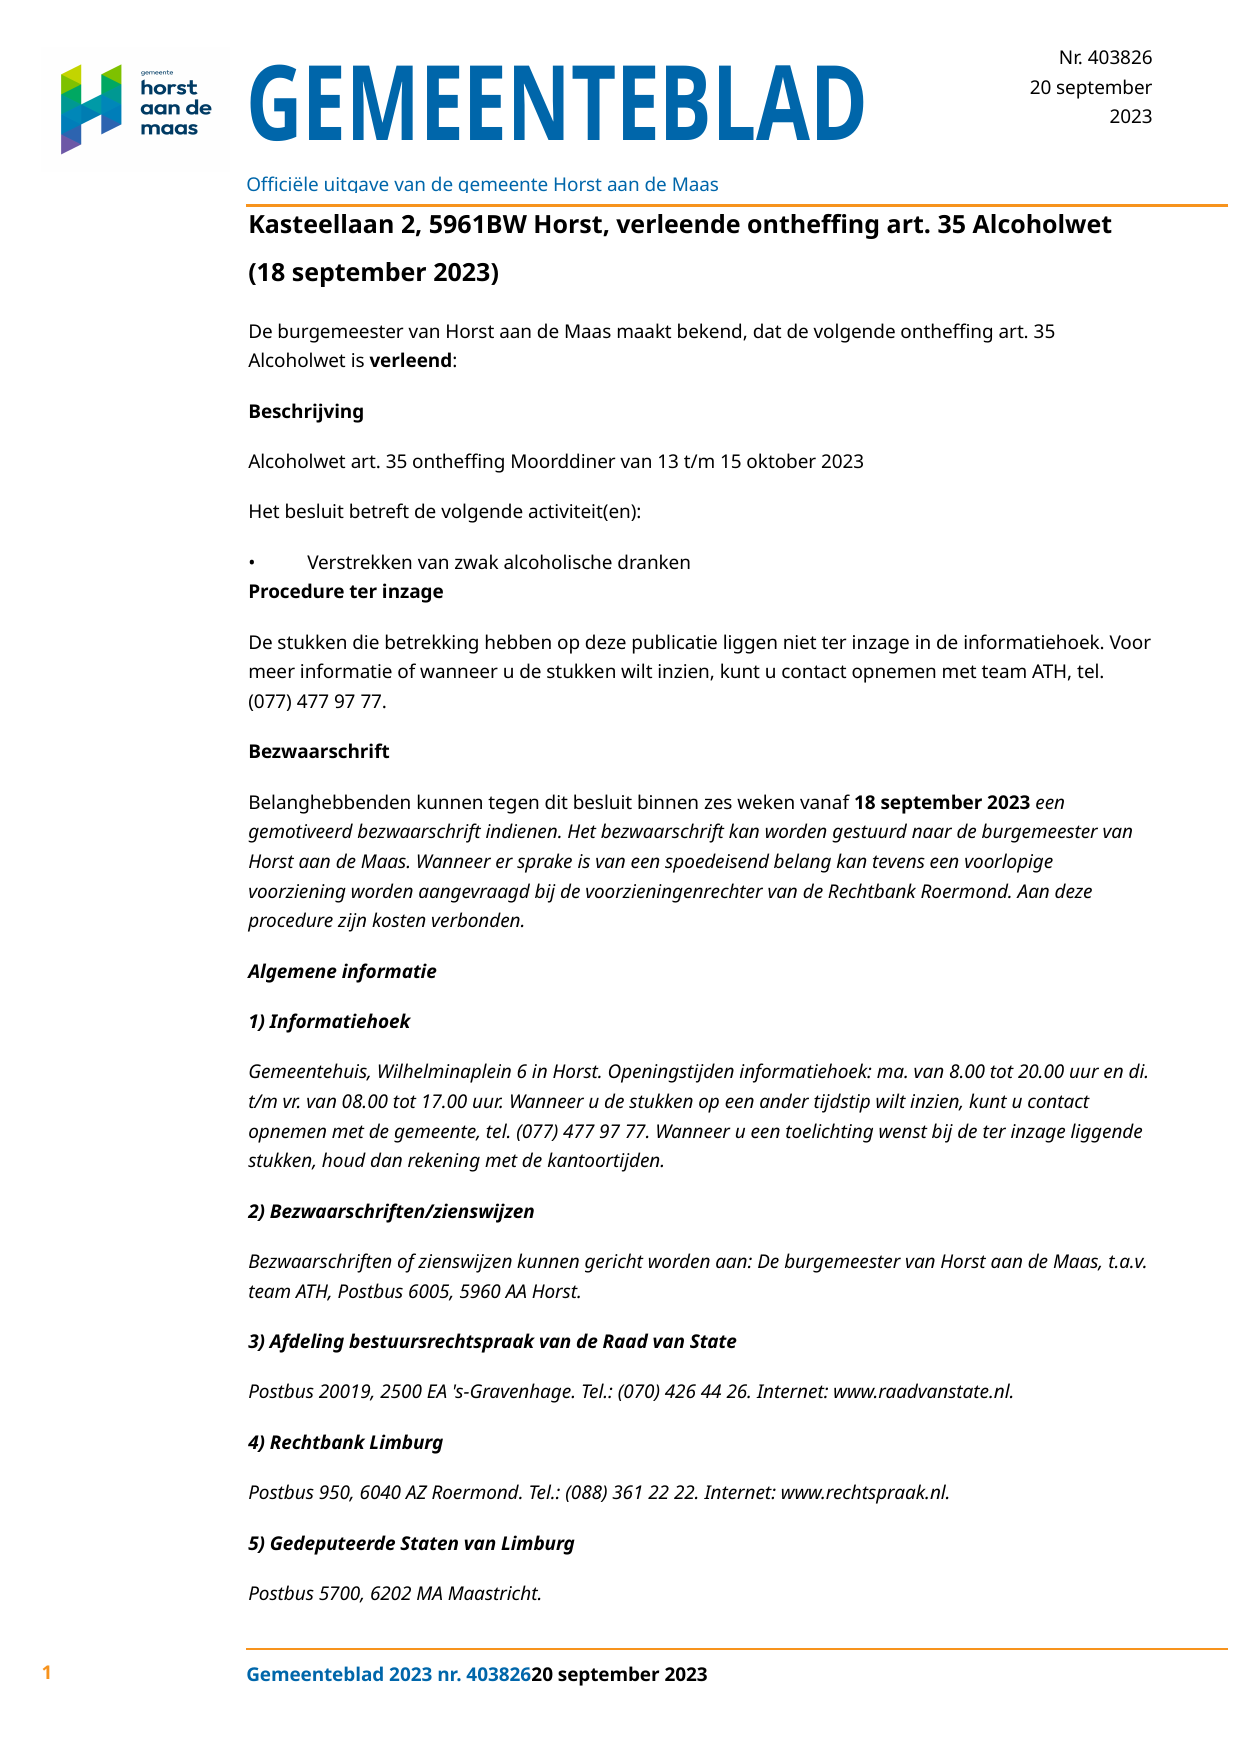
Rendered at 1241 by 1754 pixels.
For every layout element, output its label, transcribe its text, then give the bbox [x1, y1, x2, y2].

text 5) Gedeputeerde Staten van Limburg [248, 1530, 1152, 1556]
text De stukken die betrekking hebben op deze publicatie liggen niet ter inzage in de informatiehoek. Voor meer informatie of wanneer u de stukken wilt inzien, kunt u contact opnemen met team ATH, tel. (077) 477 97 77. [248, 629, 1152, 714]
text Bezwaarschriften of zienswijzen kunnen gericht worden aan: De burgemeester van Horst aan de Maas, t.a.v. team ATH, Postbus 6005, 5960 AA Horst. [248, 1248, 1152, 1304]
text 1) Informatiehoek [248, 1008, 1152, 1034]
text Belanghebbenden kunnen tegen dit besluit binnen zes weken vanaf 18 september 2023 een gemotiveerd bezwaarschrift indienen. Het bezwaarschrift kan worden gestuurd naar de burgemeester van Horst aan de Maas. Wanneer er sprake is van een spoedeisend belang kan tevens een voorlopige voorziening worden aangevraagd bij de voorzieningenrechter van de Rechtbank Roermond. Aan deze procedure zijn kosten verbonden. [248, 789, 1152, 933]
text Het besluit betreft de volgende activiteit(en): [248, 499, 1152, 524]
text 3) Afdeling bestuursrechtspraak van de Raad van State [248, 1328, 1152, 1354]
text De burgemeester van Horst aan de Maas maakt bekend, dat de volgende ontheffing art. 35 Alcoholwet is verleend: [248, 318, 1152, 373]
text Beschrijving [248, 398, 1152, 424]
picture [41, 47, 231, 172]
list Verstrekken van zwak alcoholische dranken [248, 549, 1152, 575]
text Postbus 950, 6040 AZ Roermond. Tel.: (088) 361 22 22. Internet: www.rechtspraak.nl. [248, 1479, 1152, 1505]
text Bezwaarschrift [248, 739, 1152, 764]
text Postbus 5700, 6202 MA Maastricht. [248, 1580, 1152, 1606]
text Algemene informatie [248, 958, 1152, 984]
text 4) Rechtbank Limburg [248, 1429, 1152, 1455]
text Procedure ter inzage [248, 579, 1152, 604]
text 2) Bezwaarschriften/zienswijzen [248, 1198, 1152, 1224]
text Alcoholwet art. 35 ontheffing Moorddiner van 13 t/m 15 oktober 2023 [248, 448, 1152, 474]
text Postbus 20019, 2500 EA 's-Gravenhage. Tel.: (070) 426 44 26. Internet: www.raadvanstate.nl. [248, 1379, 1152, 1404]
text Gemeentehuis, Wilhelminaplein 6 in Horst. Openingstijden informatiehoek: ma. van 8.00 tot 20.00 uur en di. t/m vr. van 08.00 tot 17.00 uur. Wanneer u de stukken op een ander tijdstip wilt inzien, kunt u contact opnemen met de gemeente, tel. (077) 477 97 77. Wanneer u een toelichting wenst bij de ter inzage liggende stukken, houd dan rekening met de kantoortijden. [248, 1059, 1152, 1173]
text Kasteellaan 2, 5961BW Horst, verleende ontheffing art. 35 Alcoholwet (18 september 2023) [248, 207, 1152, 288]
